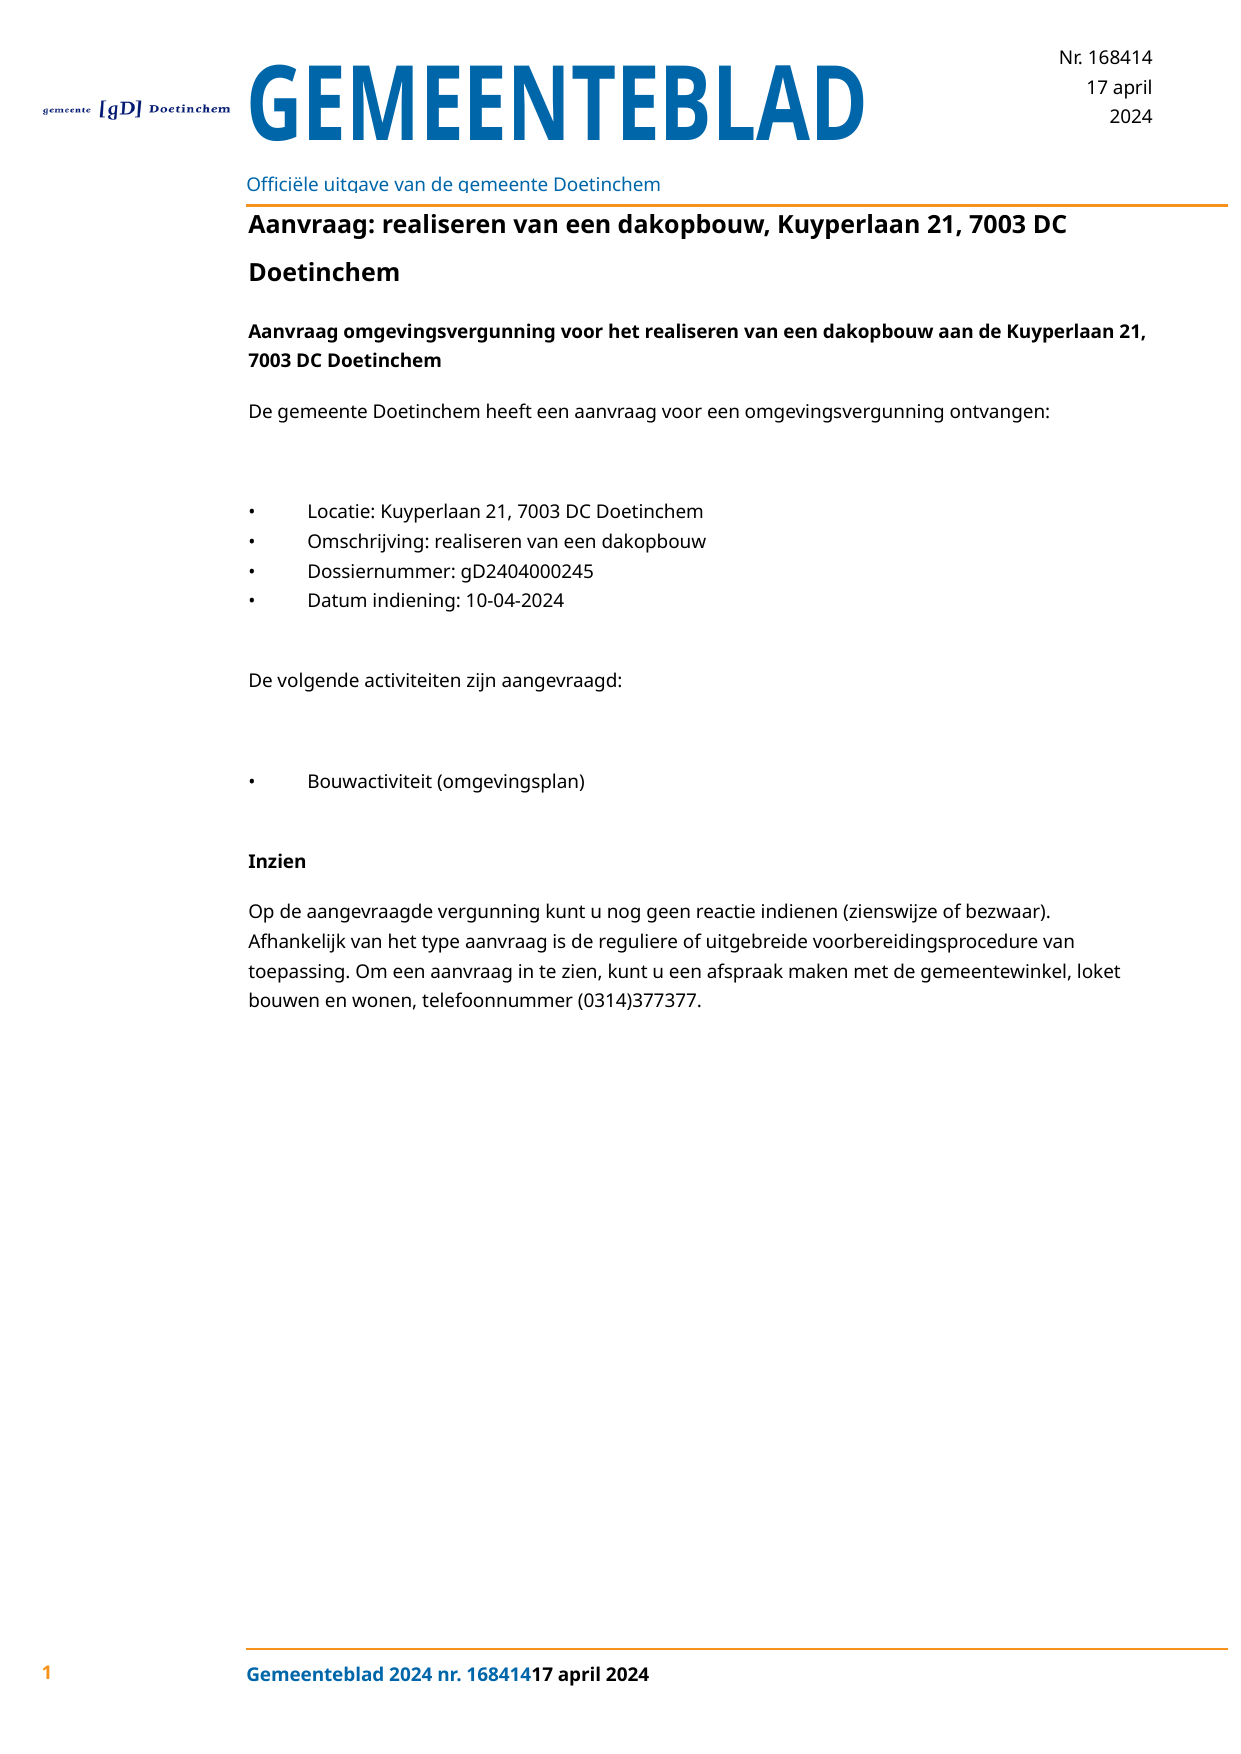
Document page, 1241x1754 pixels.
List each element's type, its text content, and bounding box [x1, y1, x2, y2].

list Locatie: Kuyperlaan 21, 7003 DC Doetinchem [248, 499, 1152, 524]
list Omschrijving: realiseren van een dakopbouw [248, 528, 1152, 554]
text Inzien [248, 848, 1152, 874]
list Datum indiening: 10-04-2024 [248, 587, 1152, 613]
picture [41, 47, 231, 172]
list Bouwactiviteit (omgevingsplan) [248, 768, 1152, 794]
text De volgende activiteiten zijn aangevraagd: [248, 667, 1152, 693]
text Op de aangevraagde vergunning kunt u nog geen reactie indienen (zienswijze of bezwaar). Afhankelijk van het type aanvraag is de reguliere of uitgebreide voorbereidingsprocedure van toepassing. Om een aanvraag in te zien, kunt u een afspraak maken met de gemeentewinkel, loket bouwen en wonen, telefoonnummer (0314)377377. [248, 899, 1152, 1013]
text De gemeente Doetinchem heeft een aanvraag voor een omgevingsvergunning ontvangen: [248, 398, 1152, 424]
text Aanvraag: realiseren van een dakopbouw, Kuyperlaan 21, 7003 DC Doetinchem [248, 207, 1152, 288]
text Aanvraag omgevingsvergunning voor het realiseren van een dakopbouw aan de Kuyperlaan 21, 7003 DC Doetinchem [248, 318, 1152, 373]
list Dossiernummer: gD2404000245 [248, 558, 1152, 584]
